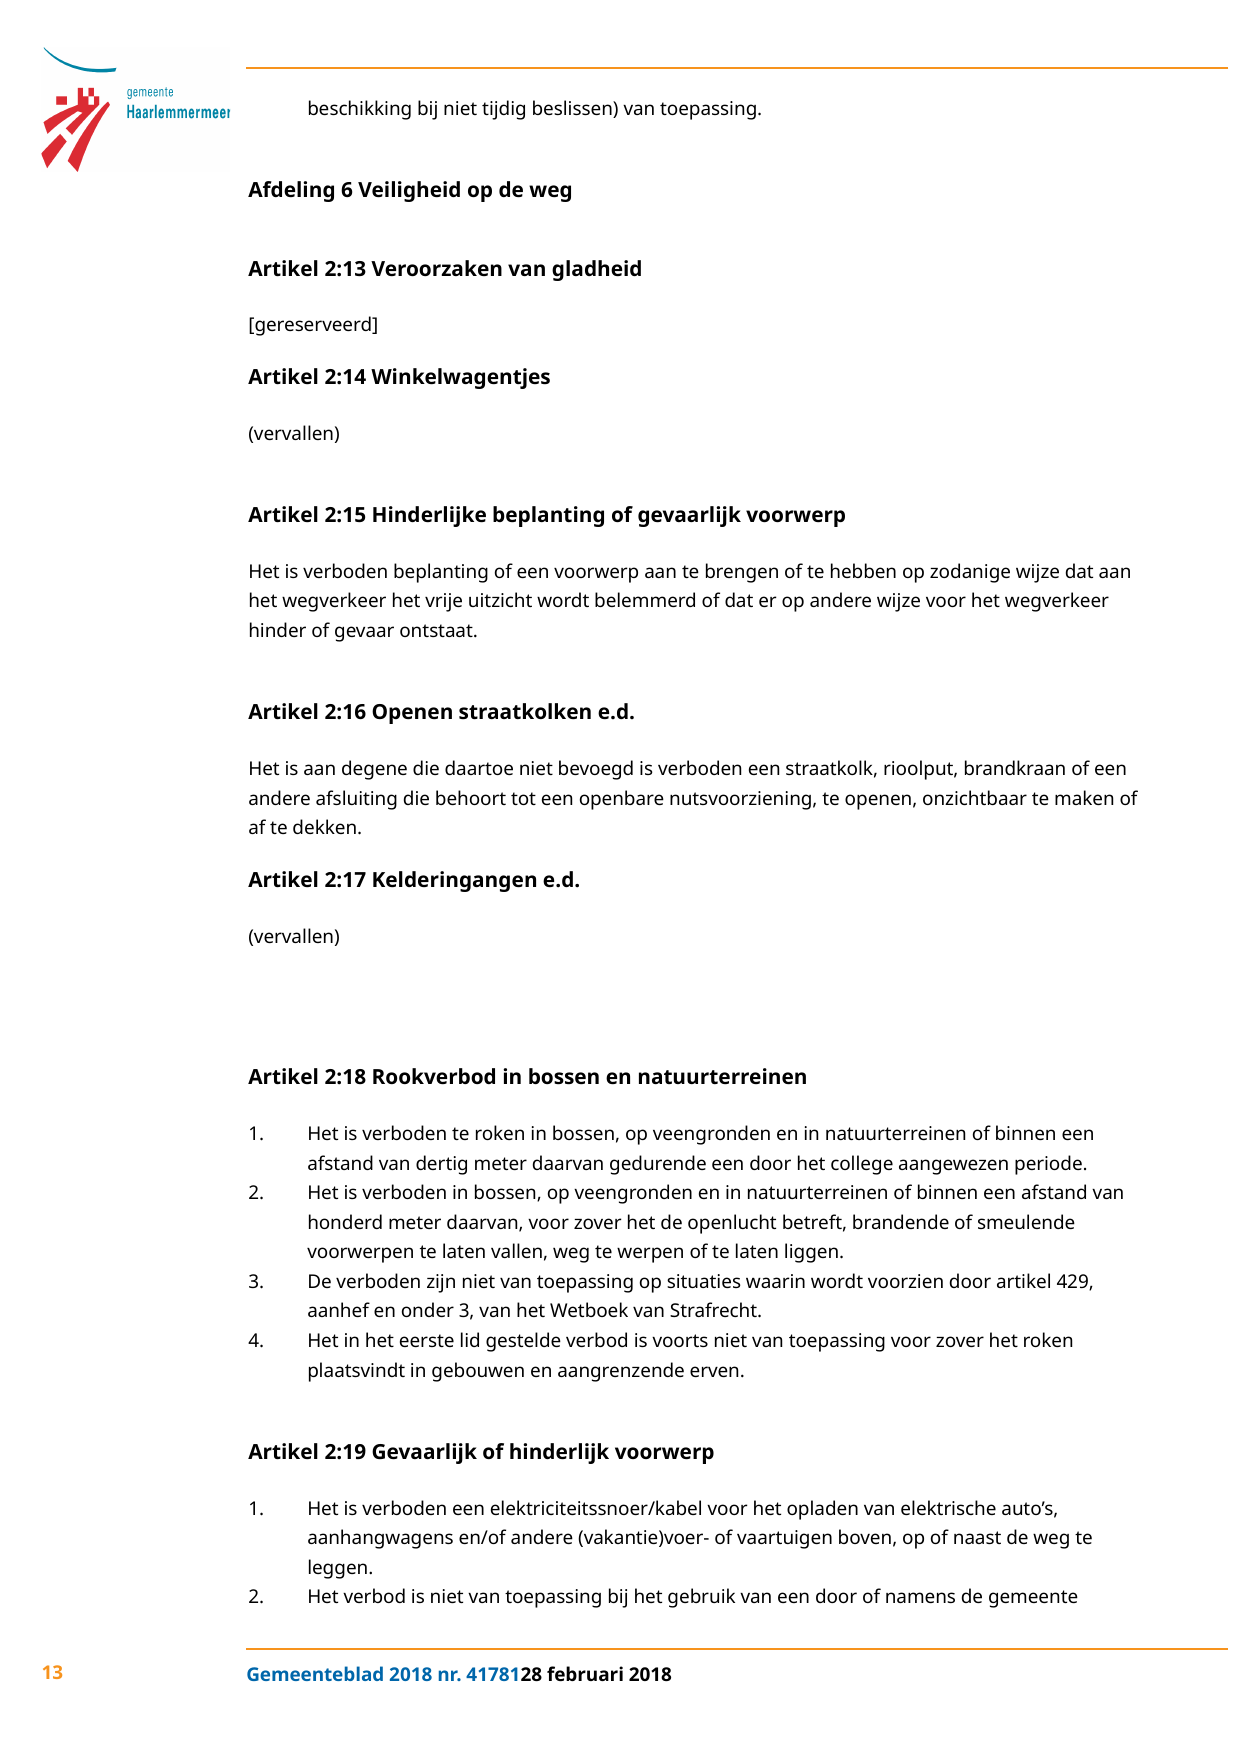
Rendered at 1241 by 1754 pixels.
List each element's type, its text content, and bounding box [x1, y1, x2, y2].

text [gereserveerd] [248, 312, 1152, 337]
text Het is aan degene die daartoe niet bevoegd is verboden een straatkolk, rioolput, brandkraan of een andere afsluiting die behoort tot een openbare nutsvoorziening, te openen, onzichtbaar te maken of af te dekken. [248, 755, 1152, 840]
text Artikel 2:18 Rookverbod in bossen en natuurterreinen [248, 1062, 1152, 1091]
list De verboden zijn niet van toepassing op situaties waarin wordt voorzien door artikel 429, aanhef en onder 3, van het Wetboek van Strafrecht. [248, 1268, 1152, 1323]
text Artikel 2:13 Veroorzaken van gladheid [248, 254, 1152, 282]
picture [41, 47, 231, 172]
text (vervallen) [248, 923, 1152, 949]
list Het is verboden te roken in bossen, op veengronden en in natuurterreinen of binnen een afstand van dertig meter daarvan gedurende een door het college aangewezen periode. [248, 1120, 1152, 1175]
text (vervallen) [248, 420, 1152, 446]
list Het is verboden een elektriciteitssnoer/kabel voor het opladen van elektrische auto’s, aanhangwagens en/of andere (vakantie)voer- of vaartuigen boven, op of naast de weg te leggen. [248, 1495, 1152, 1580]
text Artikel 2:14 Winkelwagentjes [248, 362, 1152, 391]
list beschikking bij niet tijdig beslissen) van toepassing. [248, 95, 1152, 121]
text Afdeling 6 Veiligheid op de weg [248, 175, 1152, 203]
text Artikel 2:16 Openen straatkolken e.d. [248, 697, 1152, 726]
text Artikel 2:19 Gevaarlijk of hinderlijk voorwerp [248, 1437, 1152, 1465]
text Artikel 2:15 Hinderlijke beplanting of gevaarlijk voorwerp [248, 500, 1152, 528]
list Het is verboden in bossen, op veengronden en in natuurterreinen of binnen een afstand van honderd meter daarvan, voor zover het de openlucht betreft, brandende of smeulende voorwerpen te laten vallen, weg te werpen of te laten liggen. [248, 1179, 1152, 1264]
list Het verbod is niet van toepassing bij het gebruik van een door of namens de gemeente [248, 1583, 1152, 1609]
text Het is verboden beplanting of een voorwerp aan te brengen of te hebben op zodanige wijze dat aan het wegverkeer het vrije uitzicht wordt belemmerd of dat er op andere wijze voor het wegverkeer hinder of gevaar ontstaat. [248, 558, 1152, 643]
list Het in het eerste lid gestelde verbod is voorts niet van toepassing voor zover het roken plaatsvindt in gebouwen en aangrenzende erven. [248, 1327, 1152, 1382]
text Artikel 2:17 Kelderingangen e.d. [248, 865, 1152, 893]
